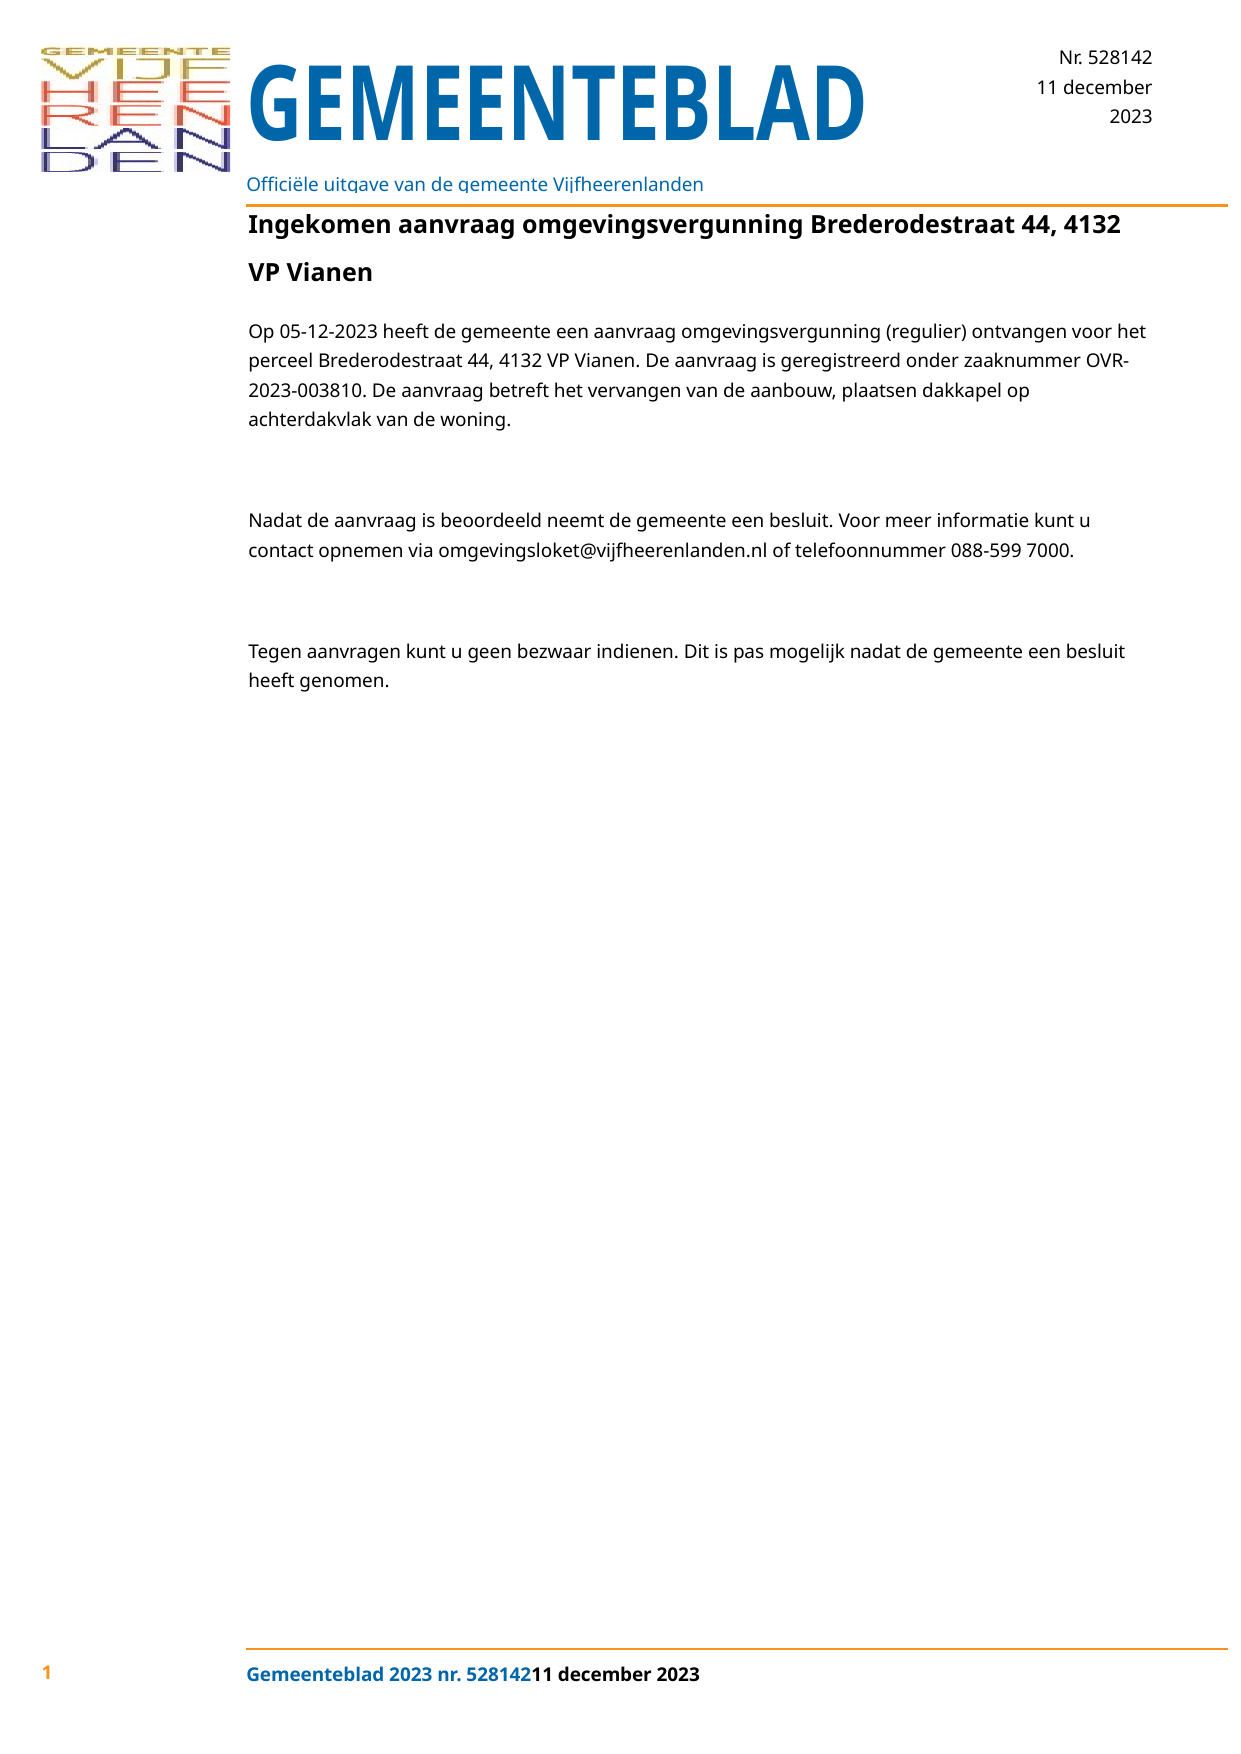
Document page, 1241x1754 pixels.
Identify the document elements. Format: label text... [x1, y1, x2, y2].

text Tegen aanvragen kunt u geen bezwaar indienen. Dit is pas mogelijk nadat de gemeente een besluit heeft genomen. [248, 638, 1152, 693]
picture [41, 47, 231, 172]
text Nadat de aanvraag is beoordeeld neemt de gemeente een besluit. Voor meer informatie kunt u contact opnemen via omgevingsloket@vijfheerenlanden.nl of telefoonnummer 088-599 7000. [248, 507, 1152, 563]
text Op 05-12-2023 heeft de gemeente een aanvraag omgevingsvergunning (regulier) ontvangen voor het perceel Brederodestraat 44, 4132 VP Vianen. De aanvraag is geregistreerd onder zaaknummer OVR-2023-003810. De aanvraag betreft het vervangen van de aanbouw, plaatsen dakkapel op achterdakvlak van de woning. [248, 318, 1152, 432]
text Ingekomen aanvraag omgevingsvergunning Brederodestraat 44, 4132 VP Vianen [248, 207, 1152, 288]
